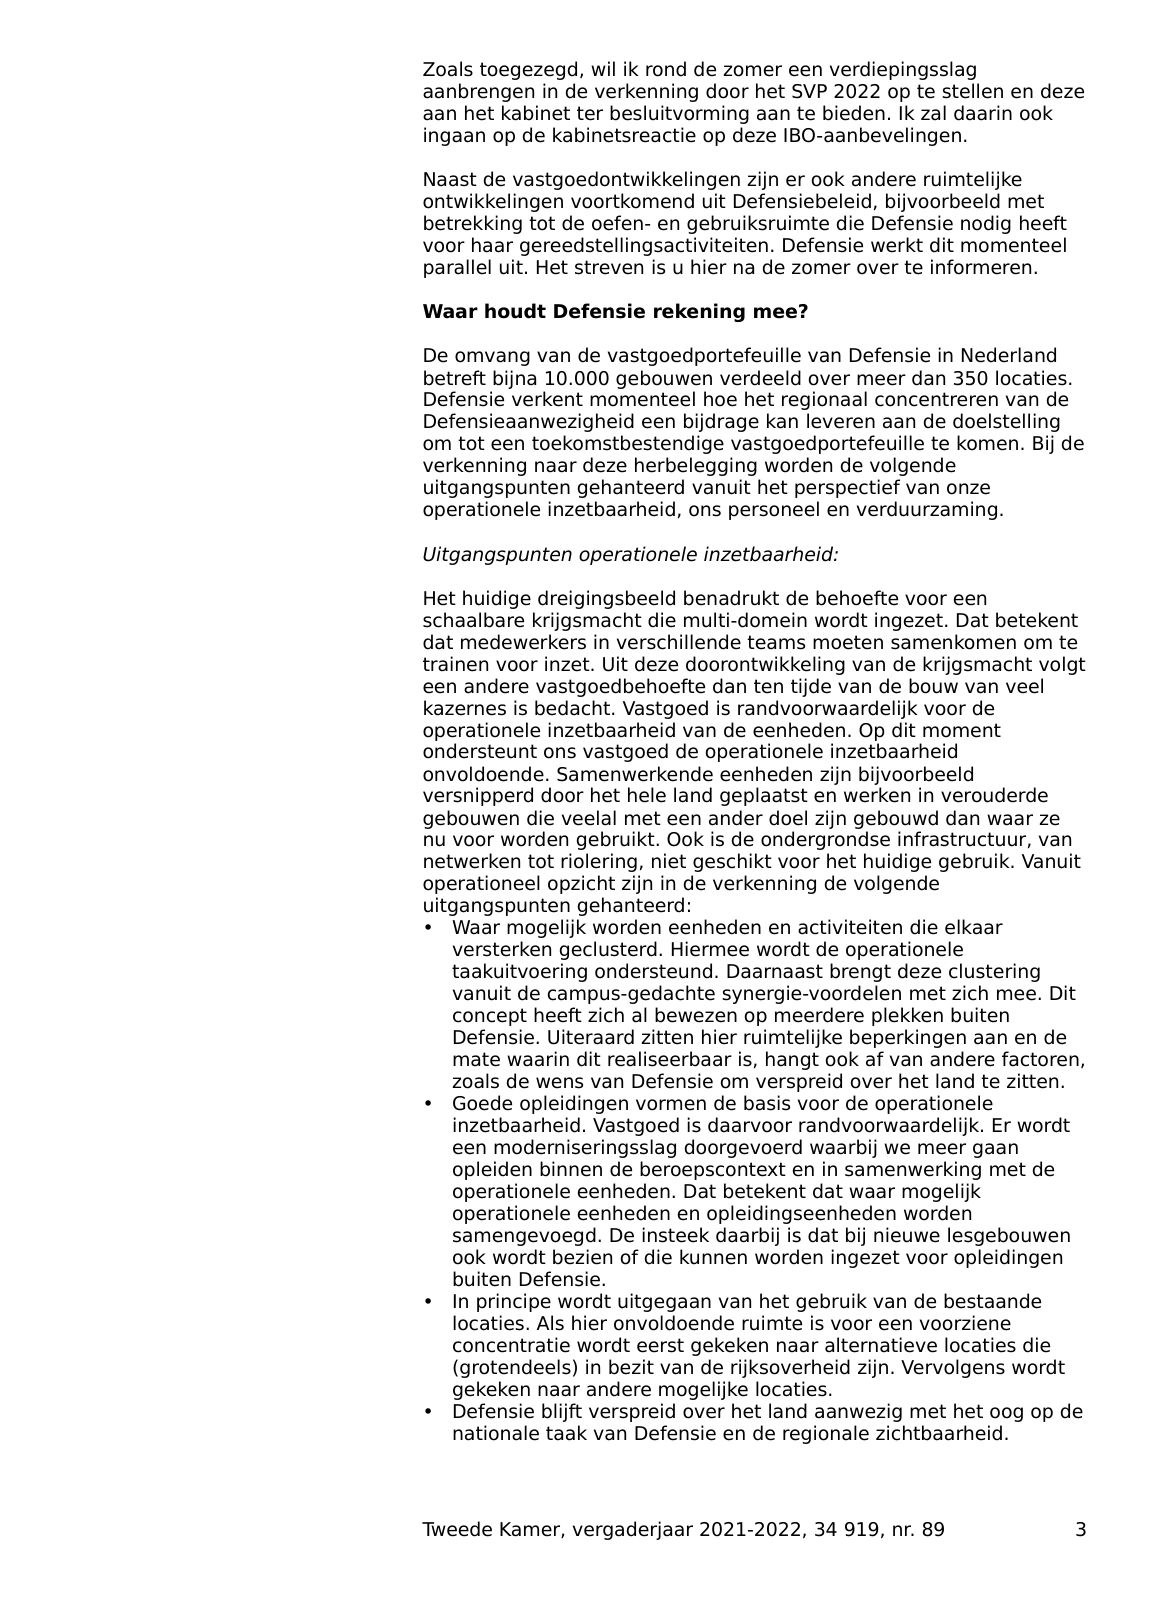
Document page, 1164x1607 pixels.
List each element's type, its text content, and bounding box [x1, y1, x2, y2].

text Het huidige dreigingsbeeld benadrukt de behoefte voor een schaalbare krijgsmacht die multi-domein wordt ingezet. Dat betekent dat medewerkers in verschillende teams moeten samenkomen om te trainen voor inzet. Uit deze doorontwikkeling van de krijgsmacht volgt een andere vastgoedbehoefte dan ten tijde van de bouw van veel kazernes is bedacht. Vastgoed is randvoorwaardelijk voor de operationele inzetbaarheid van de eenheden. Op dit moment ondersteunt ons vastgoed de operationele inzetbaarheid onvoldoende. Samenwerkende eenheden zijn bijvoorbeeld versnipperd door het hele land geplaatst en werken in verouderde gebouwen die veelal met een ander doel zijn gebouwd dan waar ze nu voor worden gebruikt. Ook is de ondergrondse infrastructuur, van netwerken tot riolering, niet geschikt voor het huidige gebruik. Vanuit operationeel opzicht zijn in de verkenning de volgende uitgangspunten gehanteerd: [422, 588, 1087, 917]
subtitle Waar houdt Defensie rekening mee? [422, 301, 1087, 323]
text Naast de vastgoedontwikkelingen zijn er ook andere ruimtelijke ontwikkelingen voortkomend uit Defensiebeleid, bijvoorbeeld met betrekking tot de oefen- en gebruiksruimte die Defensie nodig heeft voor haar gereedstellingsactiviteiten. Defensie werkt dit momenteel parallel uit. Het streven is u hier na de zomer over te informeren. [422, 169, 1087, 279]
text • Goede opleidingen vormen de basis voor de operationele inzetbaarheid. Vastgoed is daarvoor randvoorwaardelijk. Er wordt een moderniseringsslag doorgevoerd waarbij we meer gaan opleiden binnen de beroepscontext en in samenwerking met de operationele eenheden. Dat betekent dat waar mogelijk operationele eenheden en opleidingseenheden worden samengevoegd. De insteek daarbij is dat bij nieuwe lesgebouwen ook wordt bezien of die kunnen worden ingezet voor opleidingen buiten Defensie. [422, 1093, 1087, 1291]
text • In principe wordt uitgegaan van het gebruik van de bestaande locaties. Als hier onvoldoende ruimte is voor een voorziene concentratie wordt eerst gekeken naar alternatieve locaties die (grotendeels) in bezit van de rijksoverheid zijn. Vervolgens wordt gekeken naar andere mogelijke locaties. [422, 1291, 1087, 1401]
text • Defensie blijft verspreid over het land aanwezig met het oog op de nationale taak van Defensie en de regionale zichtbaarheid. [422, 1401, 1087, 1445]
text Zoals toegezegd, wil ik rond de zomer een verdiepingsslag aanbrengen in de verkenning door het SVP 2022 op te stellen en deze aan het kabinet ter besluitvorming aan te bieden. Ik zal daarin ook ingaan op de kabinetsreactie op deze IBO-aanbevelingen. [422, 59, 1087, 147]
subtitle Uitgangspunten operationele inzetbaarheid: [422, 543, 1087, 565]
text • Waar mogelijk worden eenheden en activiteiten die elkaar versterken geclusterd. Hiermee wordt de operationele taakuitvoering ondersteund. Daarnaast brengt deze clustering vanuit de campus-gedachte synergie-voordelen met zich mee. Dit concept heeft zich al bewezen op meerdere plekken buiten Defensie. Uiteraard zitten hier ruimtelijke beperkingen aan en de mate waarin dit realiseerbaar is, hangt ook af van andere factoren, zoals de wens van Defensie om verspreid over het land te zitten. [422, 917, 1087, 1093]
text De omvang van de vastgoedportefeuille van Defensie in Nederland betreft bijna 10.000 gebouwen verdeeld over meer dan 350 locaties. Defensie verkent momenteel hoe het regionaal concentreren van de Defensieaanwezigheid een bijdrage kan leveren aan de doelstelling om tot een toekomstbestendige vastgoedportefeuille te komen. Bij de verkenning naar deze herbelegging worden de volgende uitgangspunten gehanteerd vanuit het perspectief van onze operationele inzetbaarheid, ons personeel en verduurzaming. [422, 345, 1087, 521]
